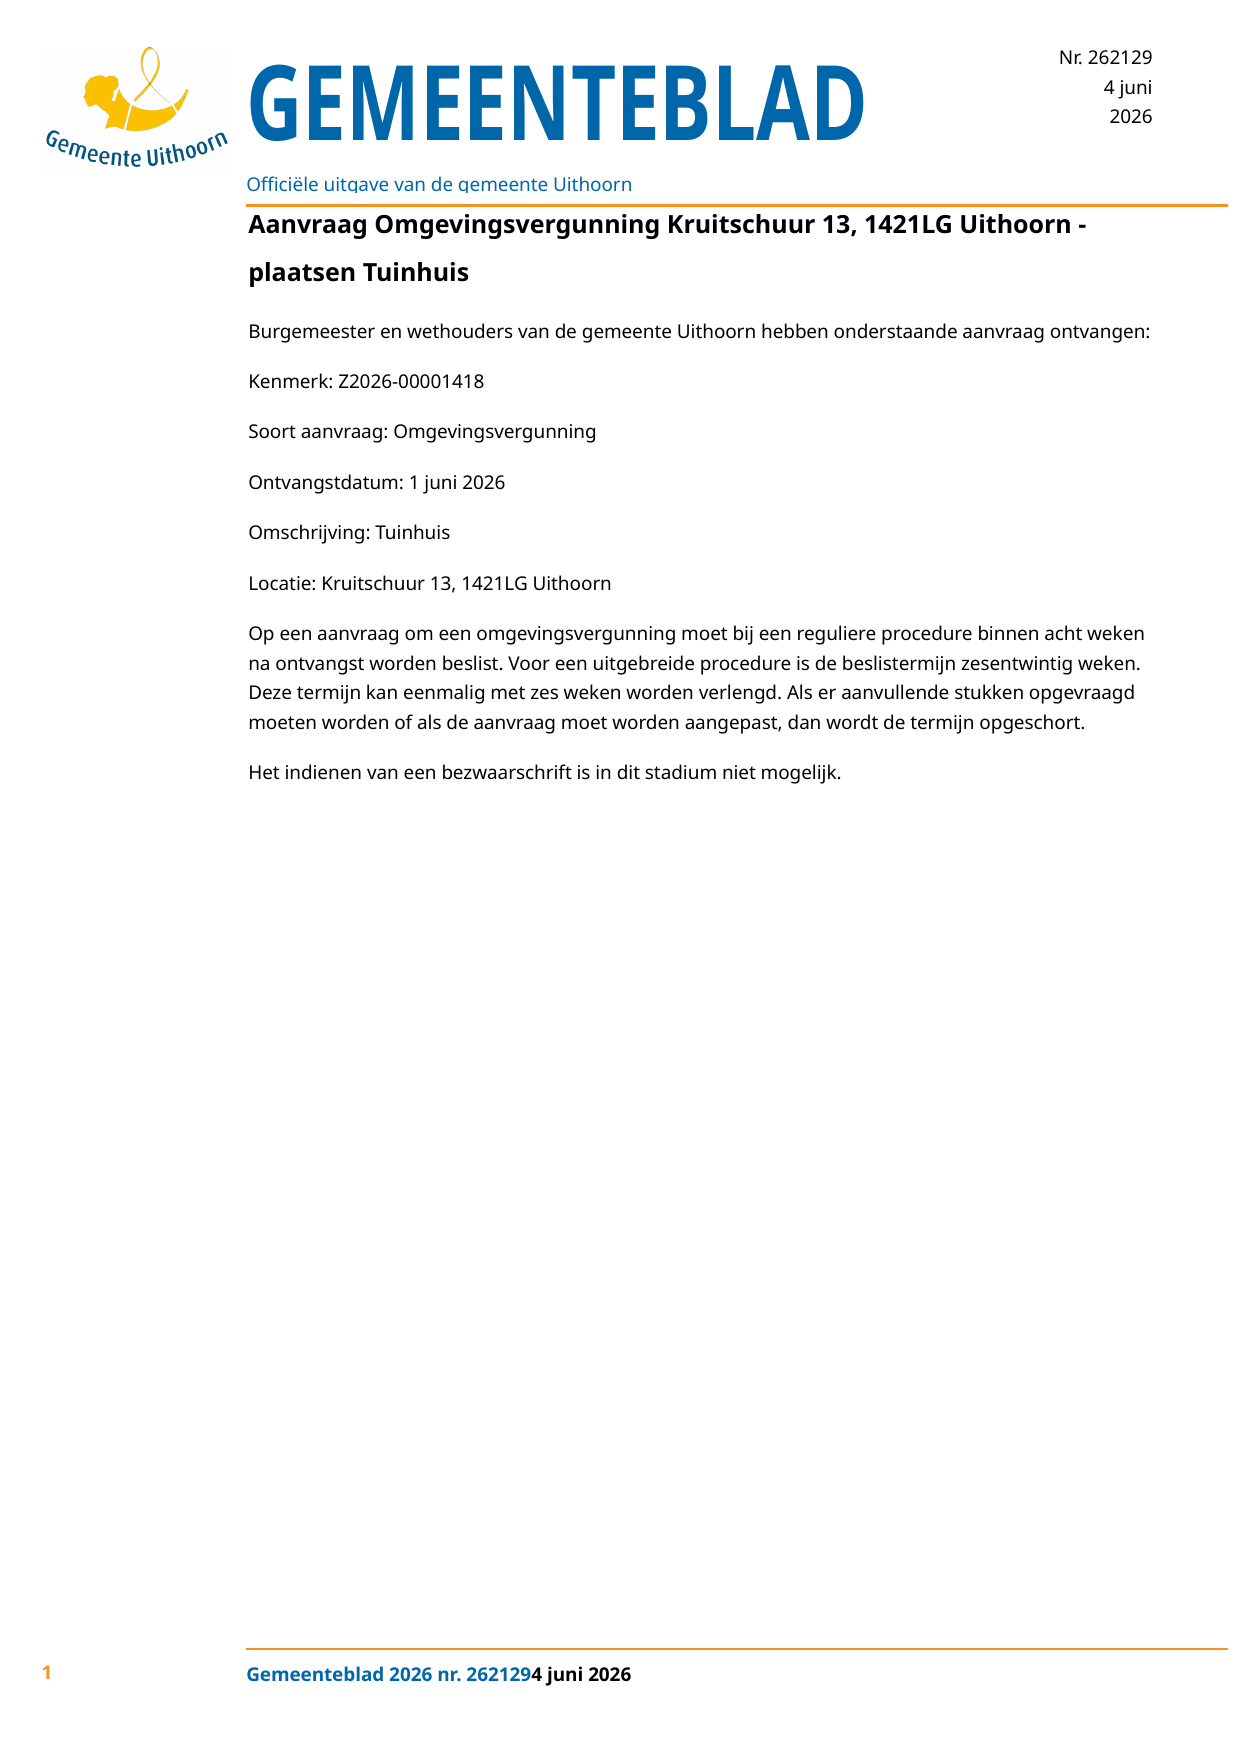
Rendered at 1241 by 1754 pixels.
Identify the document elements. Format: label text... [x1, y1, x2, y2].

text Soort aanvraag: Omgevingsvergunning [248, 419, 1152, 444]
text Op een aanvraag om een omgevingsvergunning moet bij een reguliere procedure binnen acht weken na ontvangst worden beslist. Voor een uitgebreide procedure is de beslistermijn zesentwintig weken. Deze termijn kan eenmalig met zes weken worden verlengd. Als er aanvullende stukken opgevraagd moeten worden of als de aanvraag moet worden aangepast, dan wordt de termijn opgeschort. [248, 620, 1152, 735]
text Locatie: Kruitschuur 13, 1421LG Uithoorn [248, 570, 1152, 596]
text Omschrijving: Tuinhuis [248, 519, 1152, 545]
text Aanvraag Omgevingsvergunning Kruitschuur 13, 1421LG Uithoorn - plaatsen Tuinhuis [248, 207, 1152, 288]
picture [41, 47, 231, 172]
text Ontvangstdatum: 1 juni 2026 [248, 469, 1152, 495]
text Kenmerk: Z2026-00001418 [248, 368, 1152, 394]
text Burgemeester en wethouders van de gemeente Uithoorn hebben onderstaande aanvraag ontvangen: [248, 318, 1152, 344]
text Het indienen van een bezwaarschrift is in dit stadium niet mogelijk. [248, 759, 1152, 785]
